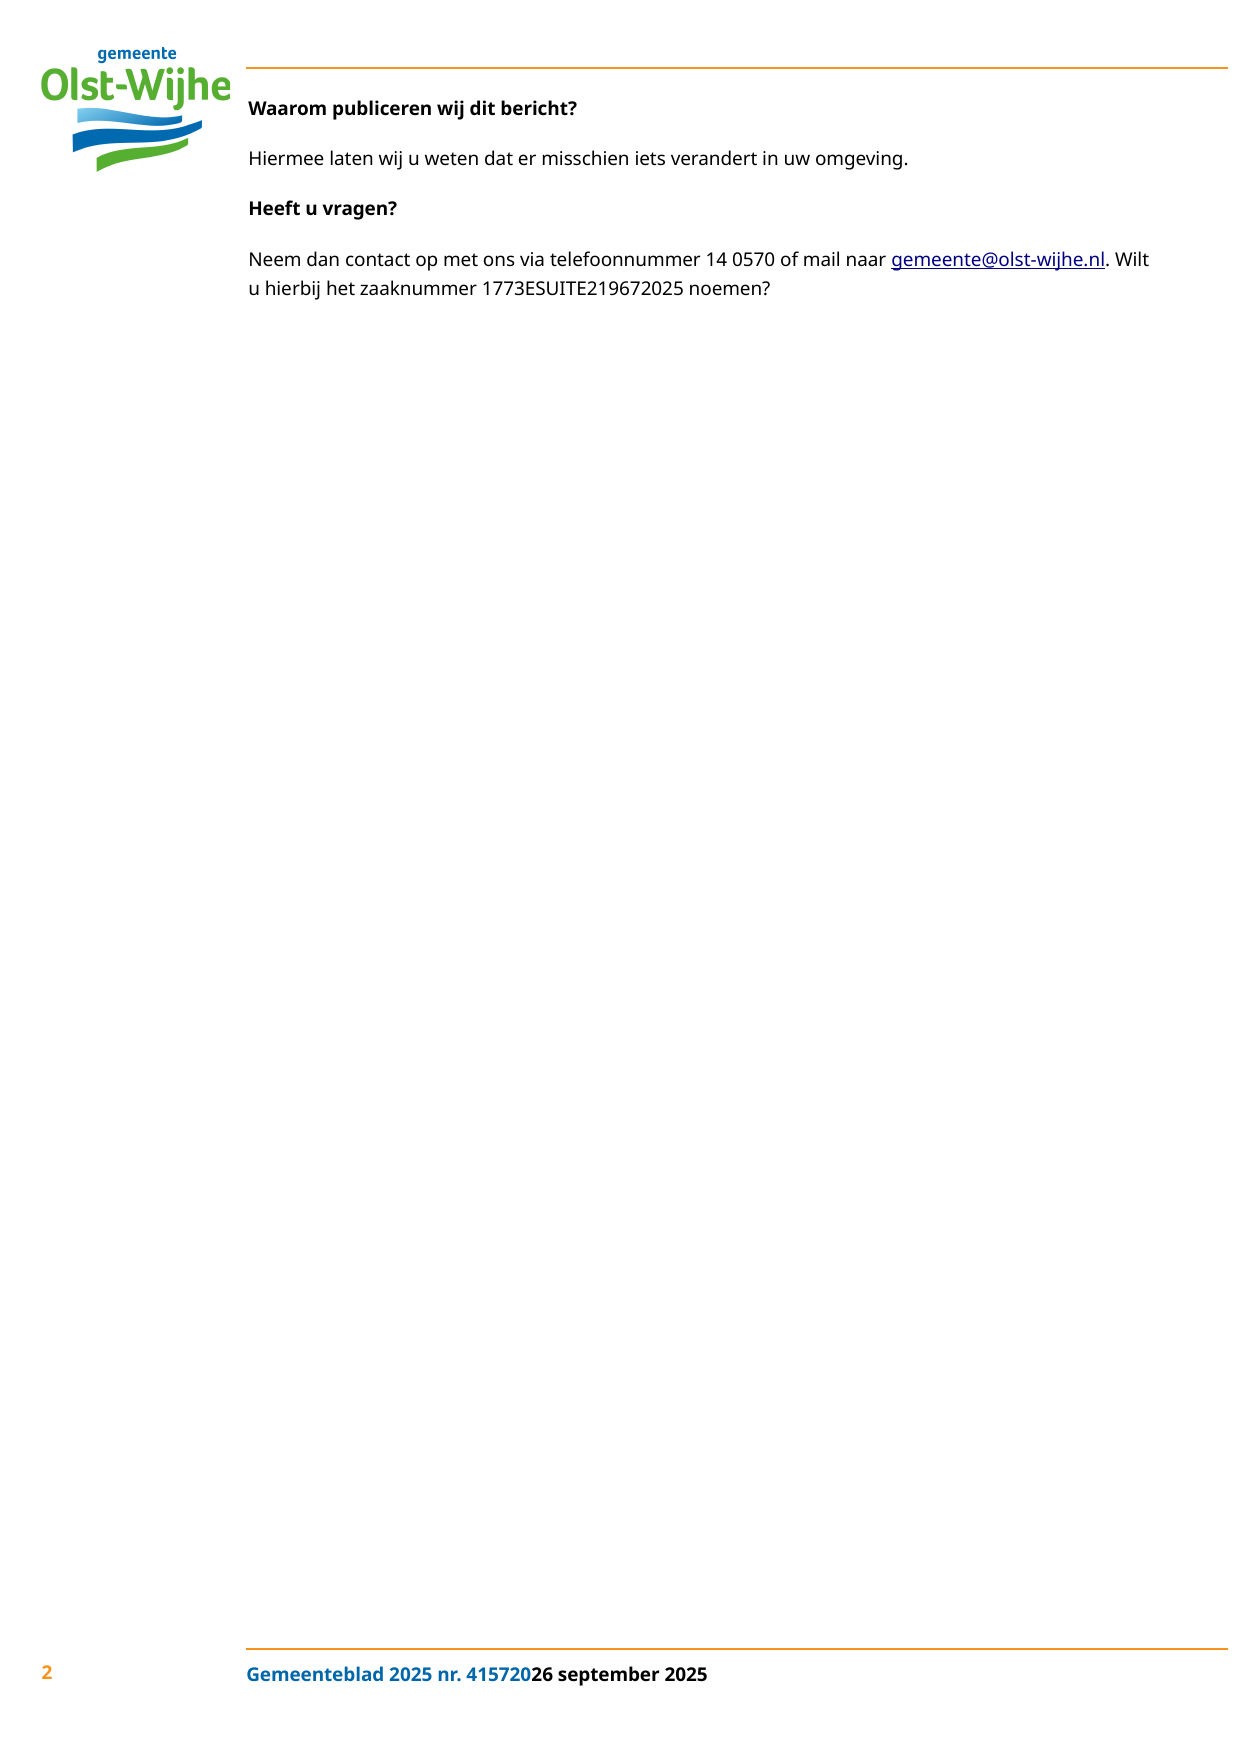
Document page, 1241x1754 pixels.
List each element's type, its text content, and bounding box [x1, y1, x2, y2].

picture [41, 47, 231, 172]
text Heeft u vragen? [248, 196, 1152, 221]
text Hiermee laten wij u weten dat er misschien iets verandert in uw omgeving. [248, 145, 1152, 171]
text Waarom publiceren wij dit bericht? [248, 95, 1152, 121]
text Neem dan contact op met ons via telefoonnummer 14 0570 of mail naar gemeente@olst-wijhe.nl. Wilt u hierbij het zaaknummer 1773ESUITE219672025 noemen? [248, 246, 1152, 301]
